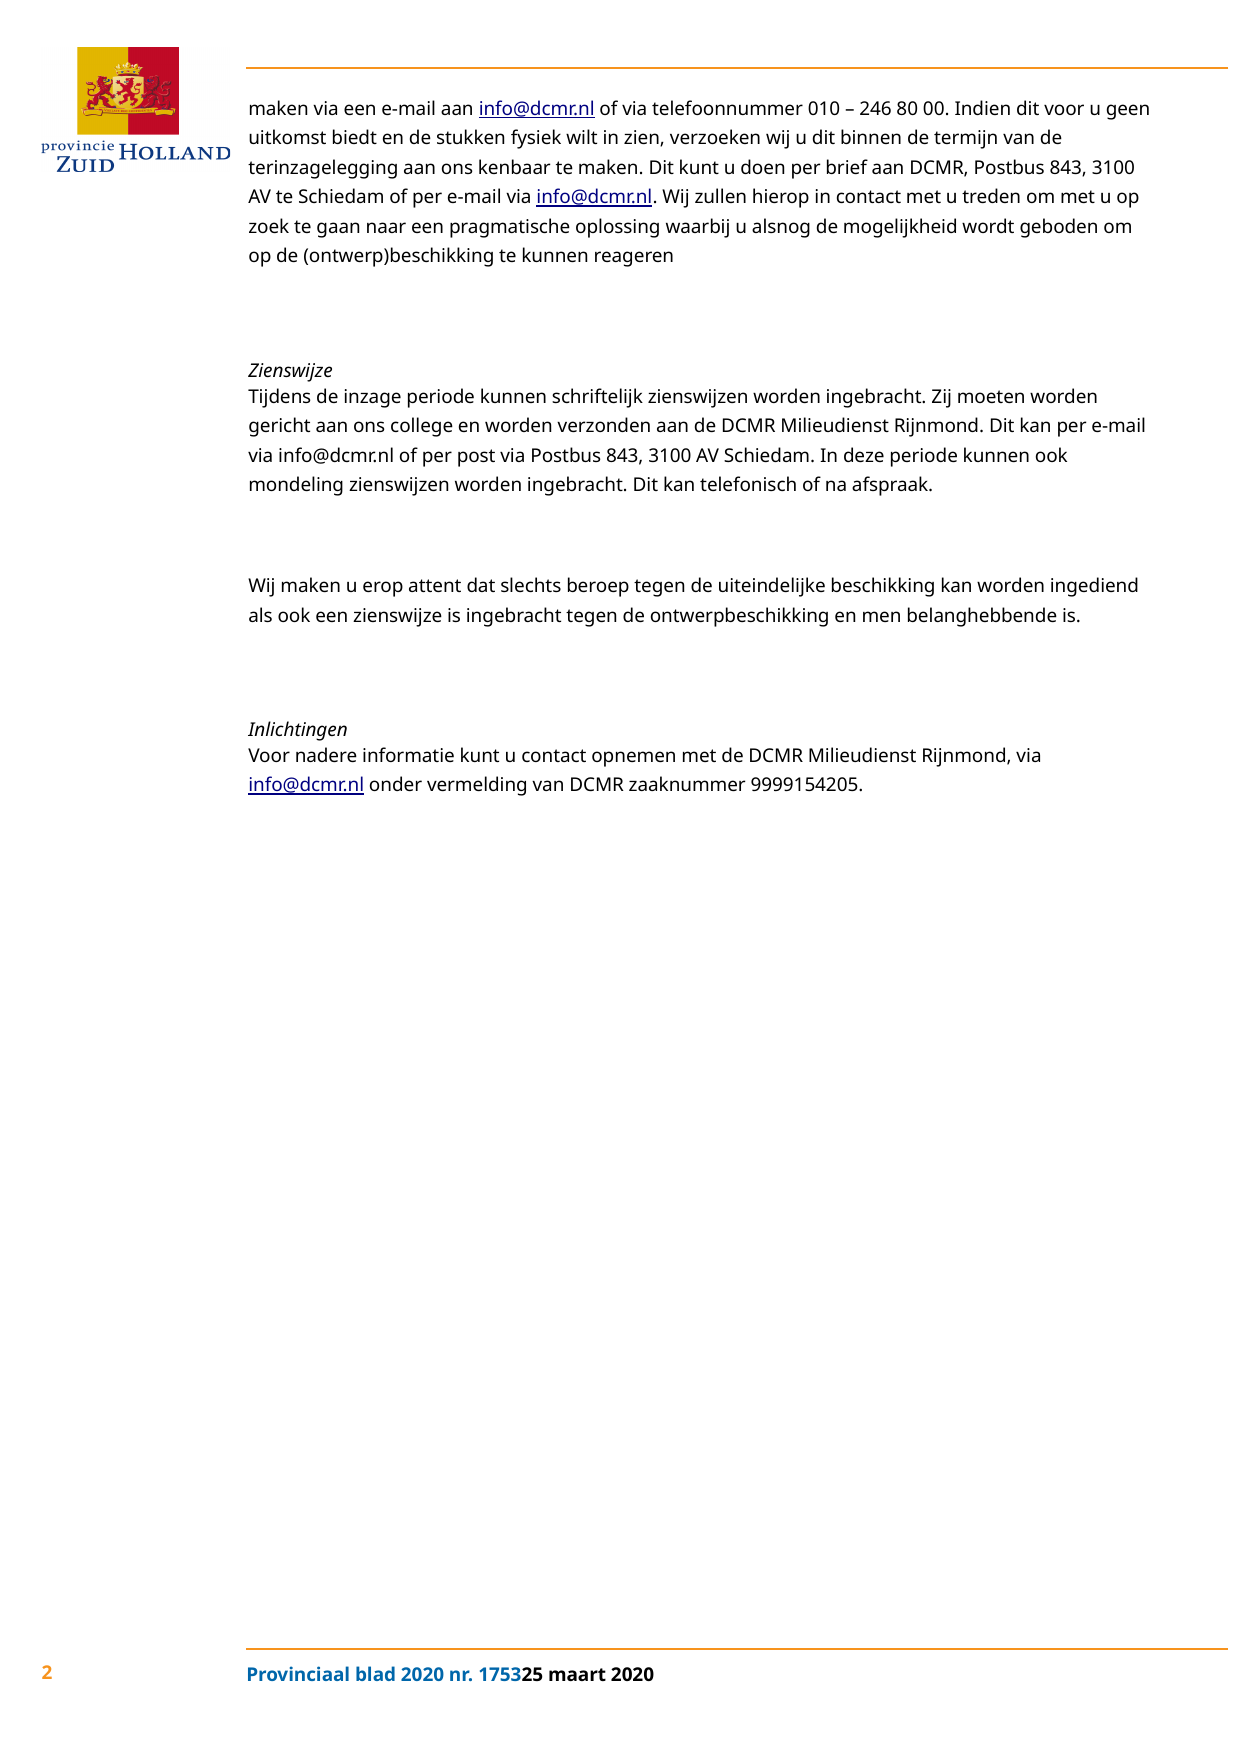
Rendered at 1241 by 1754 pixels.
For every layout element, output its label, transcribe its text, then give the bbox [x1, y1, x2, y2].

text Inlichtingen [248, 716, 1152, 742]
text Tijdens de inzage periode kunnen schriftelijk zienswijzen worden ingebracht. Zij moeten worden gericht aan ons college en worden verzonden aan de DCMR Milieudienst Rijnmond. Dit kan per e-mail via info@dcmr.nl of per post via Postbus 843, 3100 AV Schiedam. In deze periode kunnen ook mondeling zienswijzen worden ingebracht. Dit kan telefonisch of na afspraak. [248, 383, 1152, 497]
text maken via een e-mail aan info@dcmr.nl of via telefoonnummer 010 – 246 80 00. Indien dit voor u geen uitkomst biedt en de stukken fysiek wilt in zien, verzoeken wij u dit binnen de termijn van de terinzagelegging aan ons kenbaar te maken. Dit kunt u doen per brief aan DCMR, Postbus 843, 3100 AV te Schiedam of per e-mail via info@dcmr.nl. Wij zullen hierop in contact met u treden om met u op zoek te gaan naar een pragmatische oplossing waarbij u alsnog de mogelijkheid wordt geboden om op de (ontwerp)beschikking te kunnen reageren [248, 95, 1152, 268]
picture [41, 47, 231, 172]
text Voor nadere informatie kunt u contact opnemen met de DCMR Milieudienst Rijnmond, via info@dcmr.nl onder vermelding van DCMR zaaknummer 9999154205. [248, 742, 1152, 797]
text Zienswijze [248, 357, 1152, 383]
text Wij maken u erop attent dat slechts beroep tegen de uiteindelijke beschikking kan worden ingediend als ook een zienswijze is ingebracht tegen de ontwerpbeschikking en men belanghebbende is. [248, 572, 1152, 628]
